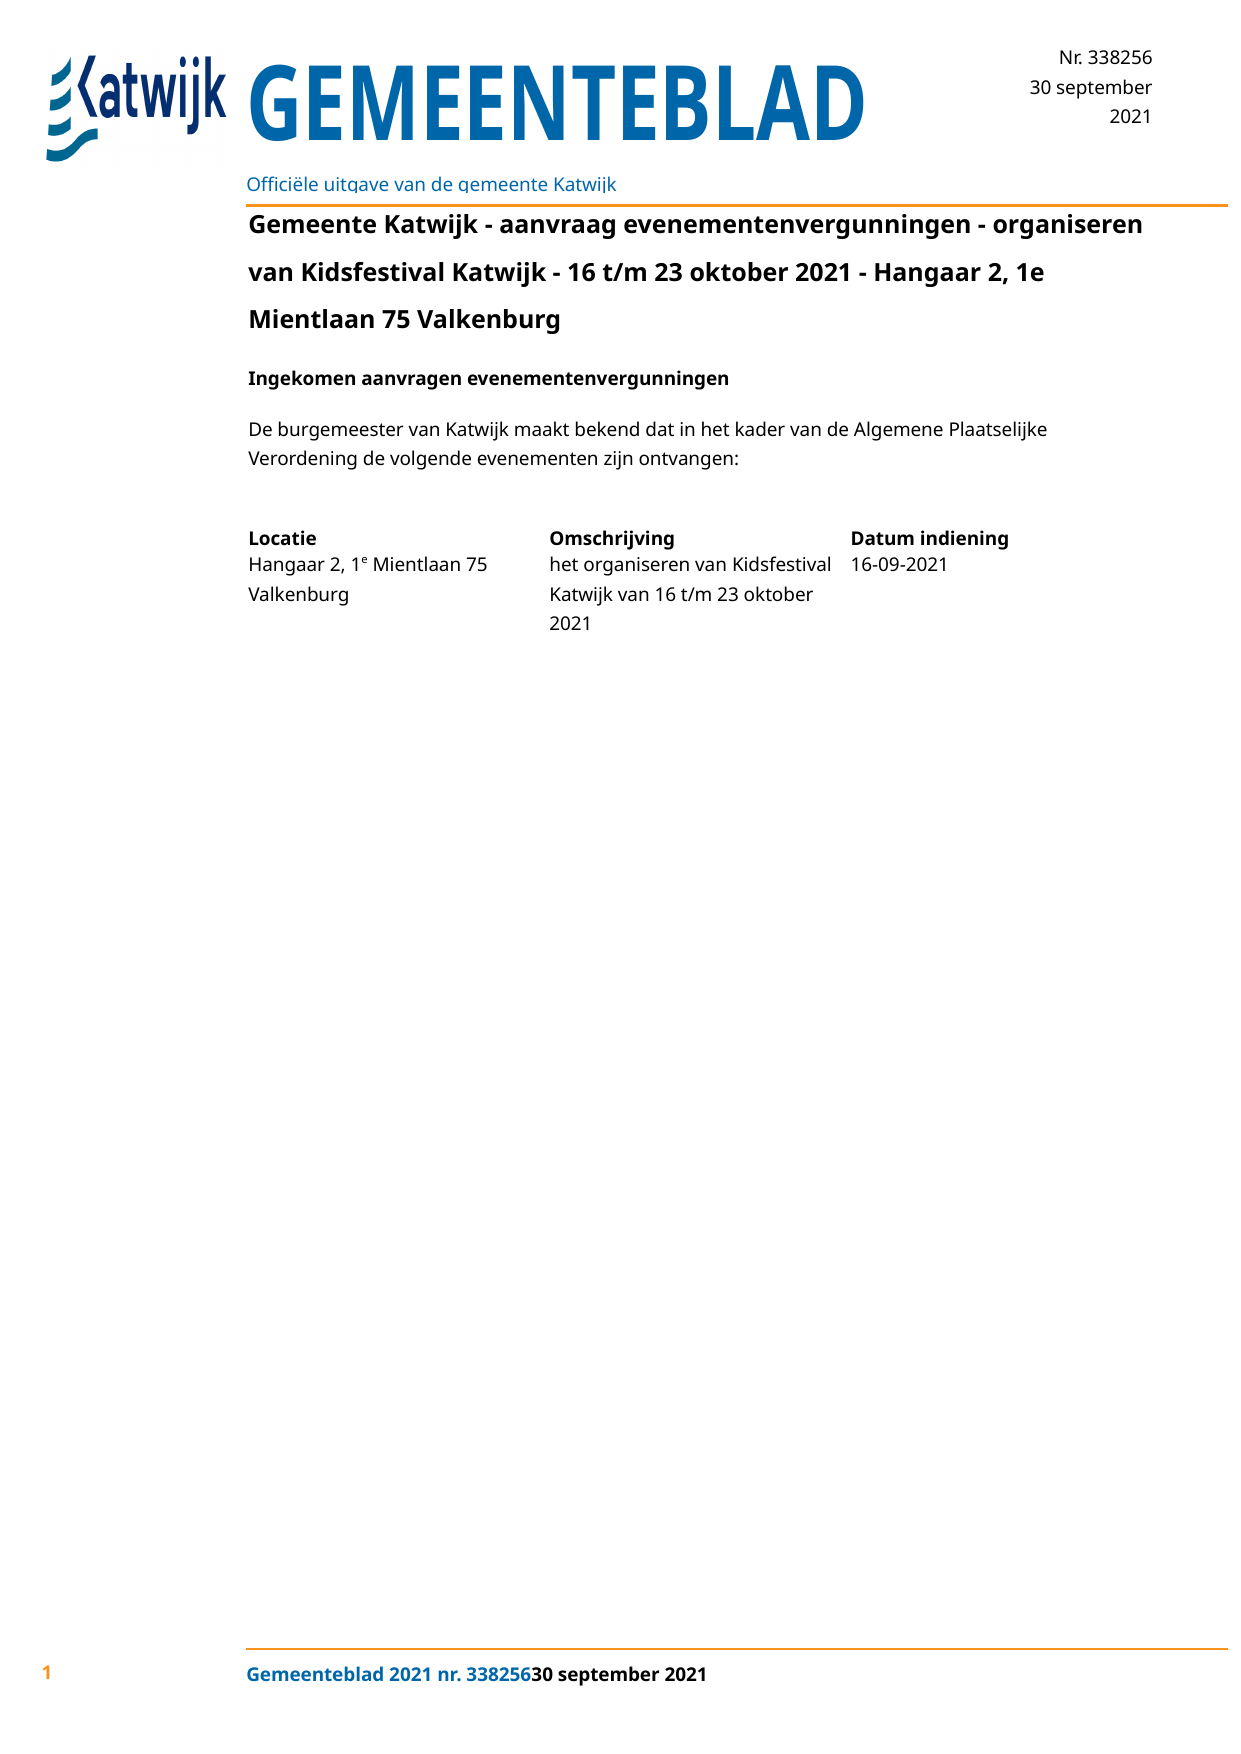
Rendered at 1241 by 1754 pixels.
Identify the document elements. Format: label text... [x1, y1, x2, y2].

table_cell 16-09-2021 [850, 551, 1152, 636]
text Gemeente Katwijk - aanvraag evenementenvergunningen - organiseren van Kidsfestival Katwijk - 16 t/m 23 oktober 2021 - Hangaar 2, 1e Mientlaan 75 Valkenburg [248, 207, 1152, 336]
table_header Locatie [248, 526, 549, 551]
text De burgemeester van Katwijk maakt bekend dat in het kader van de Algemene Plaatselijke Verordening de volgende evenementen zijn ontvangen: [248, 416, 1152, 471]
table_cell het organiseren van Kidsfestival Katwijk van 16 t/m 23 oktober 2021 [549, 551, 850, 636]
text Ingekomen aanvragen evenementenvergunningen [248, 366, 1152, 391]
table_cell Hangaar 2, 1e Mientlaan 75 Valkenburg [248, 551, 549, 636]
table_header Datum indiening [850, 526, 1152, 551]
picture [41, 47, 231, 172]
table_header Omschrijving [549, 526, 850, 551]
